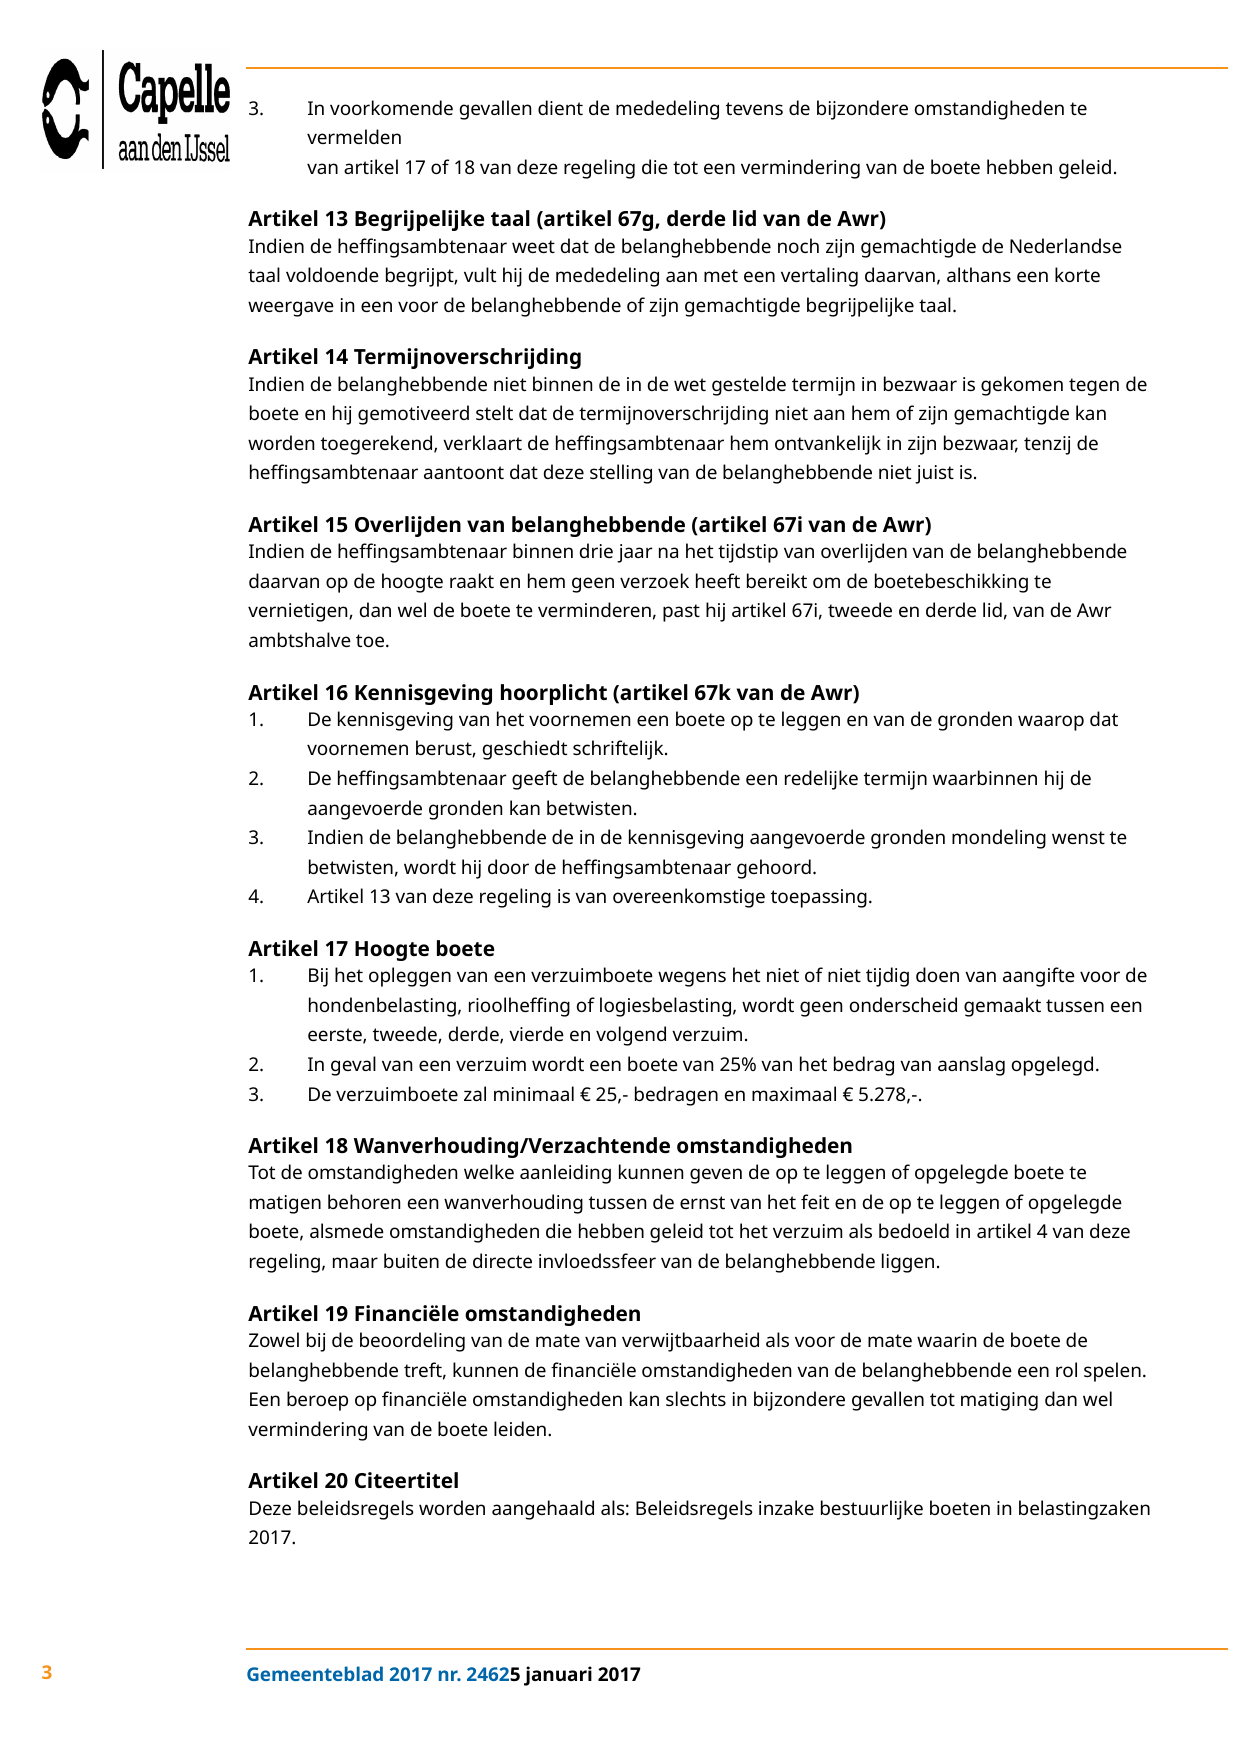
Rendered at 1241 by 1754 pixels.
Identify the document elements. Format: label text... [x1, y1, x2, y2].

text Artikel 19 Financiële omstandigheden [248, 1299, 1152, 1327]
text Artikel 18 Wanverhouding/Verzachtende omstandigheden [248, 1131, 1152, 1159]
list In voorkomende gevallen dient de mededeling tevens de bijzondere omstandigheden te vermelden [248, 95, 1152, 150]
list van artikel 17 of 18 van deze regeling die tot een vermindering van de boete hebben geleid. [248, 154, 1152, 180]
text Indien de heffingsambtenaar weet dat de belanghebbende noch zijn gemachtigde de Nederlandse taal voldoende begrijpt, vult hij de mededeling aan met een vertaling daarvan, althans een korte weergave in een voor de belanghebbende of zijn gemachtigde begrijpelijke taal. [248, 233, 1152, 318]
list De kennisgeving van het voornemen een boete op te leggen en van de gronden waarop dat voornemen berust, geschiedt schriftelijk. [248, 706, 1152, 761]
list De verzuimboete zal minimaal € 25,- bedragen en maximaal € 5.278,-. [248, 1081, 1152, 1106]
text Tot de omstandigheden welke aanleiding kunnen geven de op te leggen of opgelegde boete te matigen behoren een wanverhouding tussen de ernst van het feit en de op te leggen of opgelegde boete, alsmede omstandigheden die hebben geleid tot het verzuim als bedoeld in artikel 4 van deze regeling, maar buiten de directe invloedssfeer van de belanghebbende liggen. [248, 1159, 1152, 1274]
text Zowel bij de beoordeling van de mate van verwijtbaarheid als voor de mate waarin de boete de belanghebbende treft, kunnen de financiële omstandigheden van de belanghebbende een rol spelen. [248, 1327, 1152, 1382]
text Indien de belanghebbende niet binnen de in de wet gestelde termijn in bezwaar is gekomen tegen de boete en hij gemotiveerd stelt dat de termijnoverschrijding niet aan hem of zijn gemachtigde kan worden toegerekend, verklaart de heffingsambtenaar hem ontvankelijk in zijn bezwaar, tenzij de heffingsambtenaar aantoont dat deze stelling van de belanghebbende niet juist is. [248, 371, 1152, 485]
text Een beroep op financiële omstandigheden kan slechts in bijzondere gevallen tot matiging dan wel vermindering van de boete leiden. [248, 1386, 1152, 1442]
list Artikel 13 van deze regeling is van overeenkomstige toepassing. [248, 883, 1152, 909]
list Indien de belanghebbende de in de kennisgeving aangevoerde gronden mondeling wenst te betwisten, wordt hij door de heffingsambtenaar gehoord. [248, 824, 1152, 880]
text Artikel 16 Kennisgeving hoorplicht (artikel 67k van de Awr) [248, 678, 1152, 706]
text Artikel 20 Citeertitel [248, 1466, 1152, 1495]
text Artikel 15 Overlijden van belanghebbende (artikel 67i van de Awr) [248, 510, 1152, 538]
picture [41, 47, 231, 172]
list Bij het opleggen van een verzuimboete wegens het niet of niet tijdig doen van aangifte voor de hondenbelasting, rioolheffing of logiesbelasting, wordt geen onderscheid gemaakt tussen een eerste, tweede, derde, vierde en volgend verzuim. [248, 962, 1152, 1047]
text Deze beleidsregels worden aangehaald als: Beleidsregels inzake bestuurlijke boeten in belastingzaken 2017. [248, 1495, 1152, 1550]
text Artikel 17 Hoogte boete [248, 934, 1152, 962]
text Artikel 13 Begrijpelijke taal (artikel 67g, derde lid van de Awr) [248, 204, 1152, 233]
list De heffingsambtenaar geeft de belanghebbende een redelijke termijn waarbinnen hij de aangevoerde gronden kan betwisten. [248, 765, 1152, 821]
list In geval van een verzuim wordt een boete van 25% van het bedrag van aanslag opgelegd. [248, 1051, 1152, 1077]
text Indien de heffingsambtenaar binnen drie jaar na het tijdstip van overlijden van de belanghebbende daarvan op de hoogte raakt en hem geen verzoek heeft bereikt om de boetebeschikking te vernietigen, dan wel de boete te verminderen, past hij artikel 67i, tweede en derde lid, van de Awr ambtshalve toe. [248, 538, 1152, 653]
text Artikel 14 Termijnoverschrijding [248, 342, 1152, 371]
